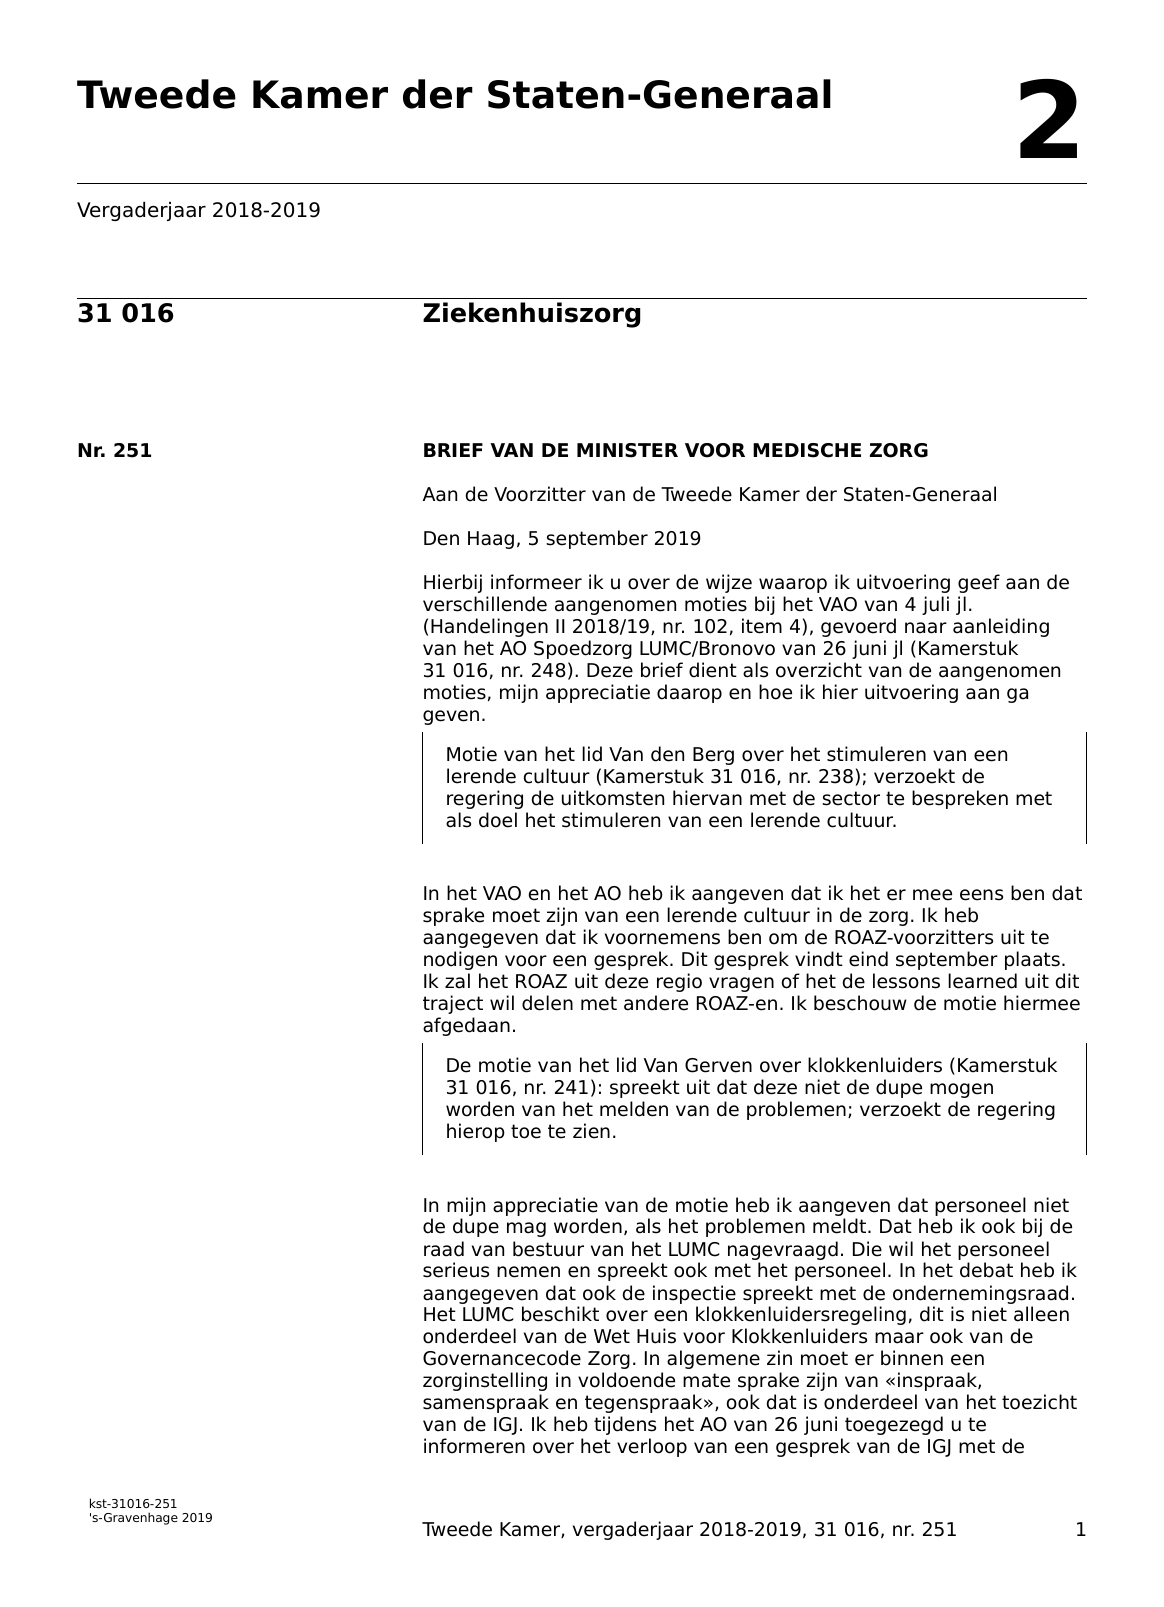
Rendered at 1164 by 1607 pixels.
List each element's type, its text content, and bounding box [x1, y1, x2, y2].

text 's-Gravenhage 2019 [88, 1511, 323, 1525]
table_cell Vergaderjaar 2018-2019 [77, 184, 1087, 298]
text In het VAO en het AO heb ik aangeven dat ik het er mee eens ben dat sprake moet zijn van een lerende cultuur in de zorg. Ik heb aangegeven dat ik voornemens ben om de ROAZ-voorzitters uit te nodigen voor een gesprek. Dit gesprek vindt eind september plaats. Ik zal het ROAZ uit deze regio vragen of het de lessons learned uit dit traject wil delen met andere ROAZ-en. Ik beschouw de motie hiermee afgedaan. [422, 883, 1087, 1037]
table_header De motie van het lid Van Gerven over klokkenluiders (Kamerstuk 31 016, nr. 241): spreekt uit dat deze niet de dupe mogen worden van het melden van de problemen; verzoekt de regering hierop toe te zien. [423, 1043, 1086, 1154]
subtitle 31 016 Ziekenhuiszorg [77, 299, 1087, 329]
table_header 2 [886, 59, 1087, 183]
text Den Haag, 5 september 2019 [422, 528, 1087, 550]
text In mijn appreciatie van de motie heb ik aangeven dat personeel niet de dupe mag worden, als het problemen meldt. Dat heb ik ook bij de raad van bestuur van het LUMC nagevraagd. Die wil het personeel serieus nemen en spreekt ook met het personeel. In het debat heb ik aangegeven dat ook de inspectie spreekt met de ondernemingsraad. Het LUMC beschikt over een klokkenluidersregeling, dit is niet alleen onderdeel van de Wet Huis voor Klokkenluiders maar ook van de Governancecode Zorg. In algemene zin moet er binnen een zorginstelling in voldoende mate sprake zijn van «inspraak, samenspraak en tegenspraak», ook dat is onderdeel van het toezicht van de IGJ. Ik heb tijdens het AO van 26 juni toegezegd u te informeren over het verloop van een gesprek van de IGJ met de [422, 1194, 1087, 1458]
text Hierbij informeer ik u over de wijze waarop ik uitvoering geef aan de verschillende aangenomen moties bij het VAO van 4 juli jl. (Handelingen II 2018/19, nr. 102, item 4), gevoerd naar aanleiding van het AO Spoedzorg LUMC/Bronovo van 26 juni jl (Kamerstuk 31 016, nr. 248). Deze brief dient als overzicht van de aangenomen moties, mijn appreciatie daarop en hoe ik hier uitvoering aan ga geven. [422, 572, 1087, 726]
subtitle Nr. 251 BRIEF VAN DE MINISTER VOOR MEDISCHE ZORG [77, 440, 1087, 462]
text Aan de Voorzitter van de Tweede Kamer der Staten-Generaal [422, 484, 1087, 506]
text kst-31016-251 [88, 1497, 323, 1511]
table_header Tweede Kamer der Staten-Generaal [77, 59, 886, 183]
table_header Motie van het lid Van den Berg over het stimuleren van een lerende cultuur (Kamerstuk 31 016, nr. 238); verzoekt de regering de uitkomsten hiervan met de sector te bespreken met als doel het stimuleren van een lerende cultuur. [423, 732, 1086, 843]
